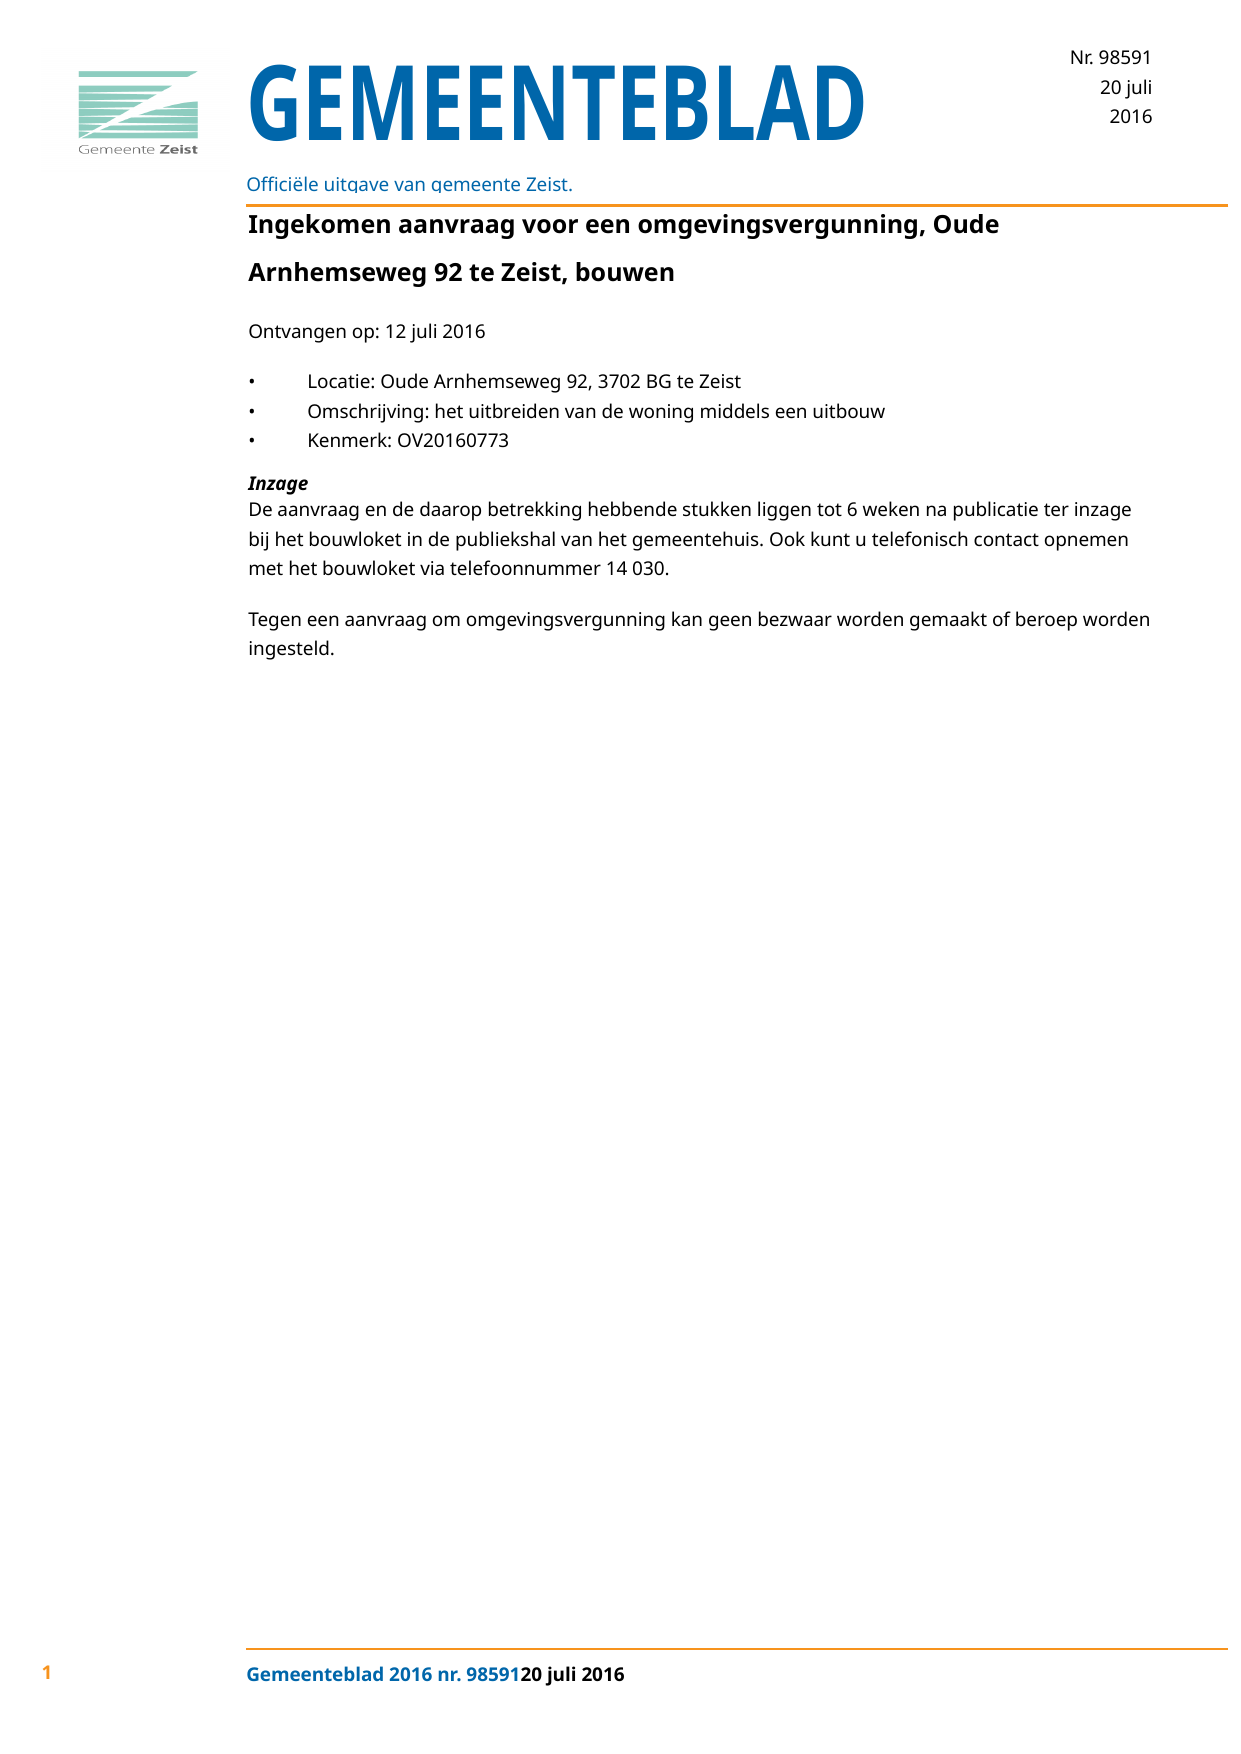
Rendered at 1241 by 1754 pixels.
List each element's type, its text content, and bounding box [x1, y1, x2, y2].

picture [41, 47, 231, 172]
text Inzage [248, 471, 1152, 496]
list Omschrijving: het uitbreiden van de woning middels een uitbouw [248, 398, 1152, 424]
text De aanvraag en de daarop betrekking hebbende stukken liggen tot 6 weken na publicatie ter inzage bij het bouwloket in de publiekshal van het gemeentehuis. Ook kunt u telefonisch contact opnemen met het bouwloket via telefoonnummer 14 030. [248, 496, 1152, 581]
text Tegen een aanvraag om omgevingsvergunning kan geen bezwaar worden gemaakt of beroep worden ingesteld. [248, 606, 1152, 661]
list Locatie: Oude Arnhemseweg 92, 3702 BG te Zeist [248, 368, 1152, 394]
text Ontvangen op: 12 juli 2016 [248, 318, 1152, 344]
text Ingekomen aanvraag voor een omgevingsvergunning, Oude Arnhemseweg 92 te Zeist, bouwen [248, 207, 1152, 288]
list Kenmerk: OV20160773 [248, 427, 1152, 453]
